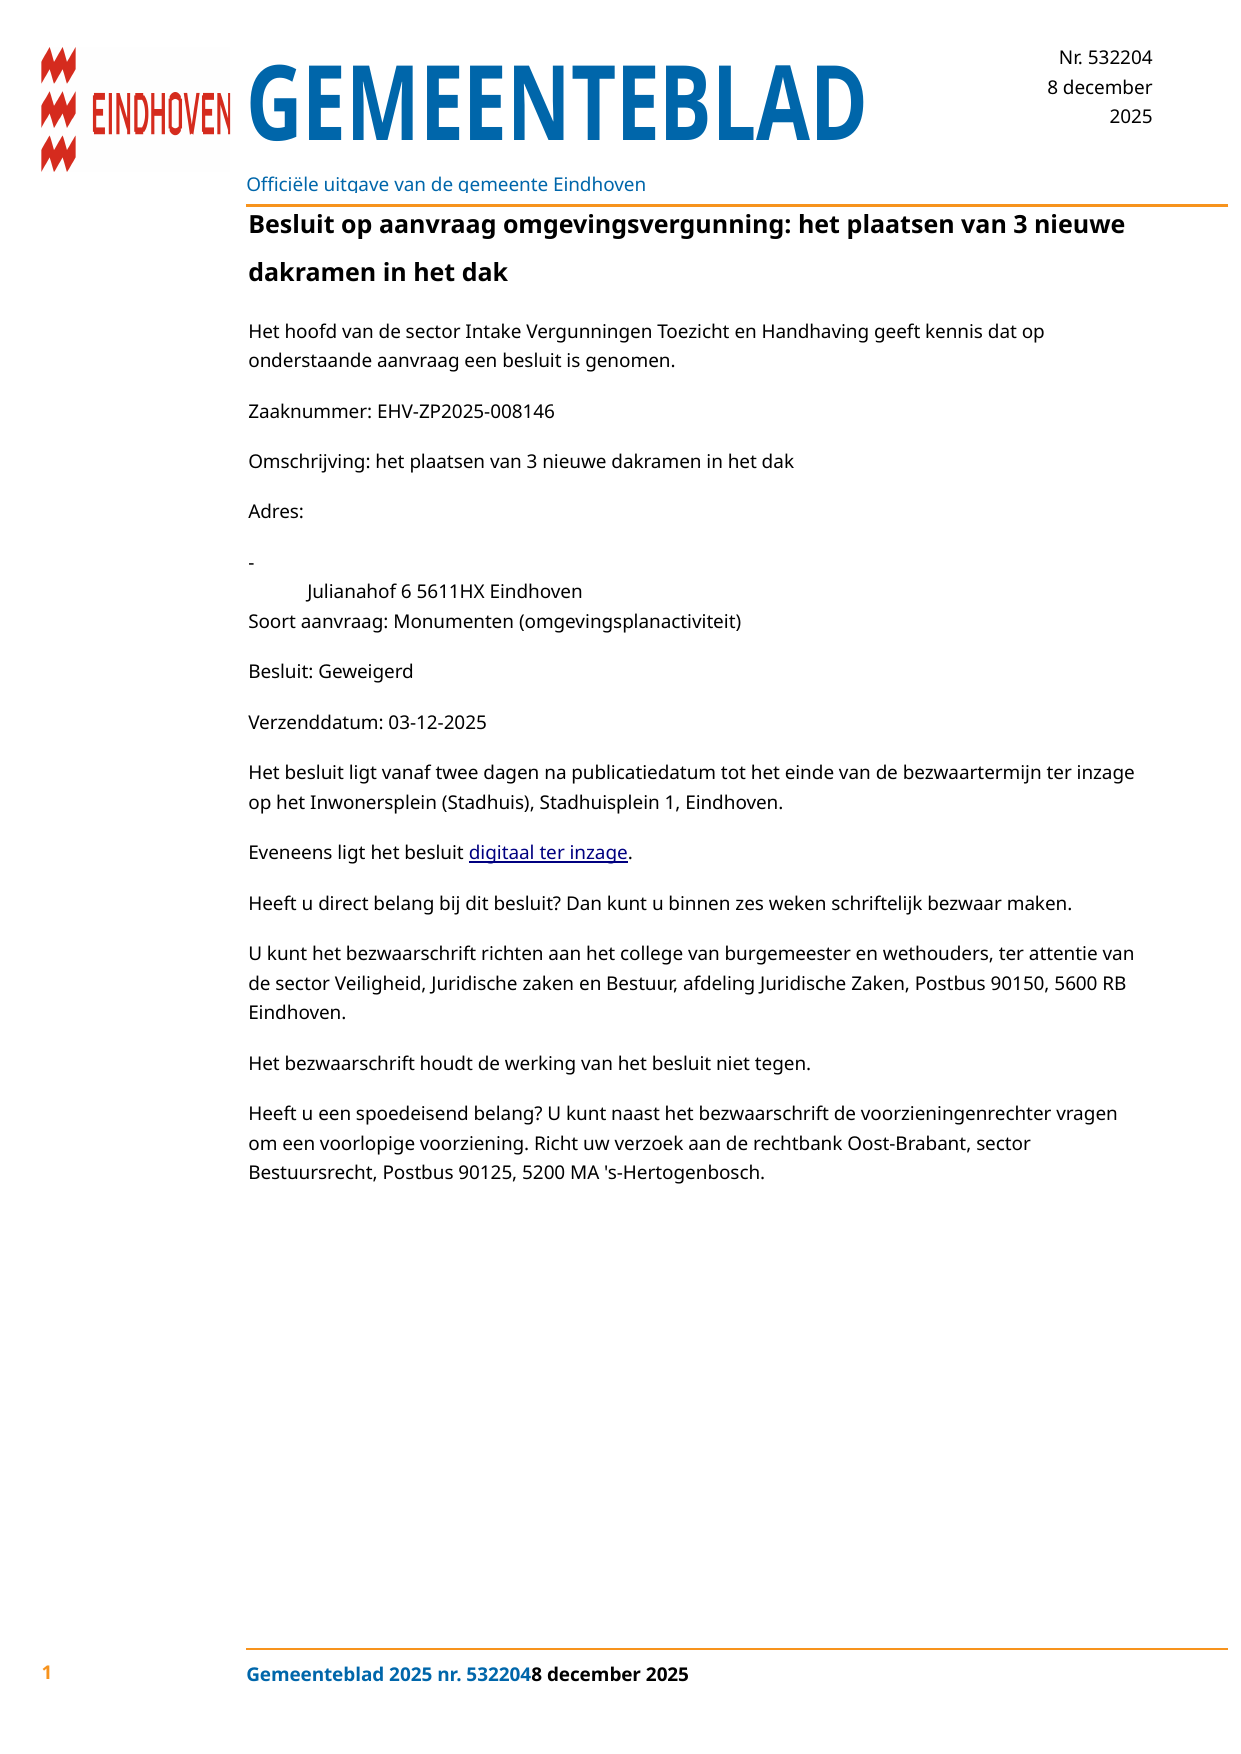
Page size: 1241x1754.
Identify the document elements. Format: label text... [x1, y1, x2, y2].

picture [41, 47, 231, 172]
text Adres: [248, 499, 1152, 524]
text Heeft u een spoedeisend belang? U kunt naast het bezwaarschrift de voorzieningenrechter vragen om een voorlopige voorziening. Richt uw verzoek aan de rechtbank Oost-Brabant, sector Bestuursrecht, Postbus 90125, 5200 MA 's-Hertogenbosch. [248, 1100, 1152, 1185]
text Heeft u direct belang bij dit besluit? Dan kunt u binnen zes weken schriftelijk bezwaar maken. [248, 890, 1152, 916]
text Besluit: Geweigerd [248, 659, 1152, 684]
text Omschrijving: het plaatsen van 3 nieuwe dakramen in het dak [248, 448, 1152, 474]
list Julianahof 6 5611HX Eindhoven [248, 579, 1152, 604]
text Eveneens ligt het besluit digitaal ter inzage. [248, 839, 1152, 865]
text Het bezwaarschrift houdt de werking van het besluit niet tegen. [248, 1050, 1152, 1076]
text Verzenddatum: 03-12-2025 [248, 709, 1152, 735]
text Soort aanvraag: Monumenten (omgevingsplanactiviteit) [248, 608, 1152, 634]
text U kunt het bezwaarschrift richten aan het college van burgemeester en wethouders, ter attentie van de sector Veiligheid, Juridische zaken en Bestuur, afdeling Juridische Zaken, Postbus 90150, 5600 RB Eindhoven. [248, 940, 1152, 1025]
text Zaaknummer: EHV-ZP2025-008146 [248, 398, 1152, 424]
text Het hoofd van de sector Intake Vergunningen Toezicht en Handhaving geeft kennis dat op onderstaande aanvraag een besluit is genomen. [248, 318, 1152, 373]
text Besluit op aanvraag omgevingsvergunning: het plaatsen van 3 nieuwe dakramen in het dak [248, 207, 1152, 288]
text Het besluit ligt vanaf twee dagen na publicatiedatum tot het einde van de bezwaartermijn ter inzage op het Inwonersplein (Stadhuis), Stadhuisplein 1, Eindhoven. [248, 759, 1152, 815]
